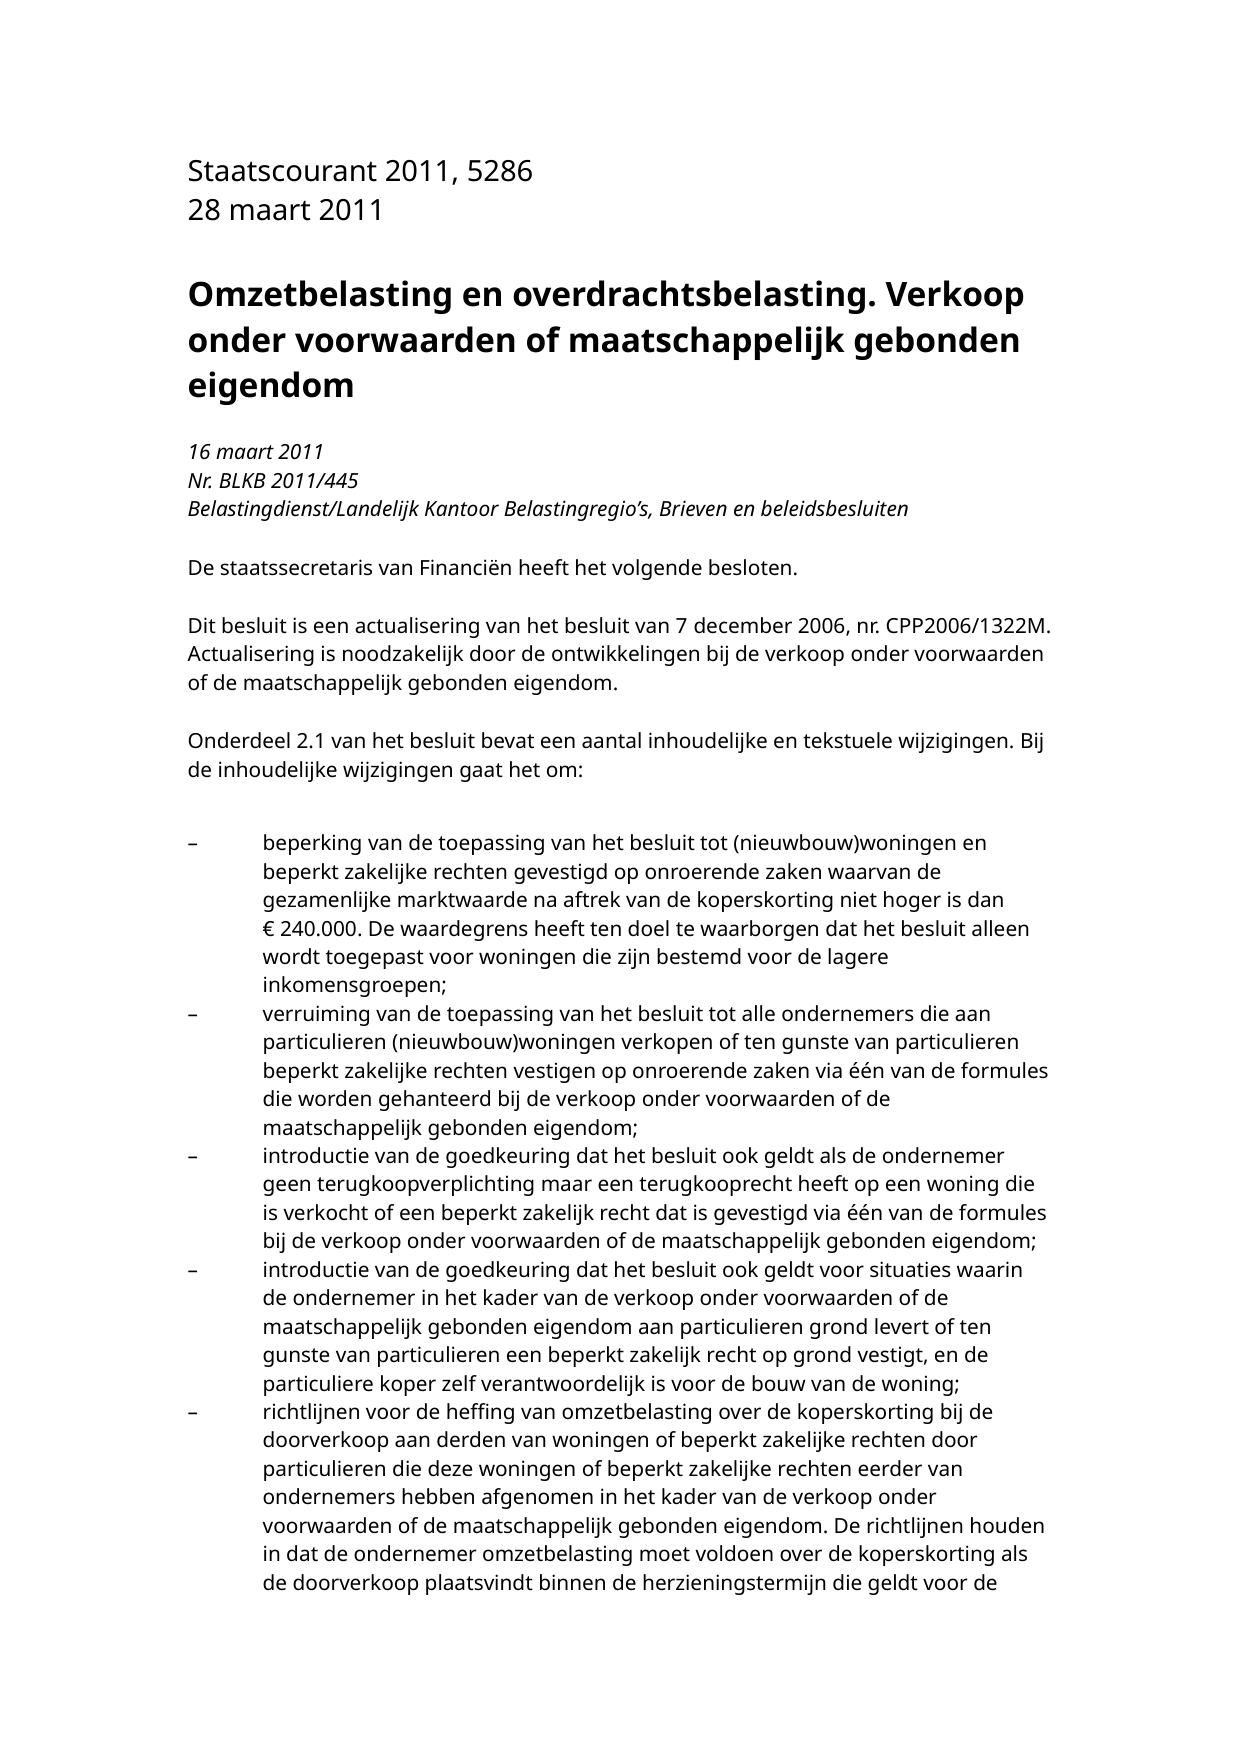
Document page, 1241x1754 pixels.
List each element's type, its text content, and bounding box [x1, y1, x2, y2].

text De staatssecretaris van Financiën heeft het volgende besloten. [187, 553, 1053, 581]
list introductie van de goedkeuring dat het besluit ook geldt als de ondernemer geen terugkoopverplichting maar een terugkooprecht heeft op een woning die is verkocht of een beperkt zakelijk recht dat is gevestigd via één van de formules bij de verkoop onder voorwaarden of de maatschappelijk gebonden eigendom; [187, 1141, 1053, 1255]
list richtlijnen voor de heffing van omzetbelasting over de koperskorting bij de doorverkoop aan derden van woningen of beperkt zakelijke rechten door particulieren die deze woningen of beperkt zakelijke rechten eerder van ondernemers hebben afgenomen in het kader van de verkoop onder voorwaarden of de maatschappelijk gebonden eigendom. De richtlijnen houden in dat de ondernemer omzetbelasting moet voldoen over de koperskorting als de doorverkoop plaatsvindt binnen de herzieningstermijn die geldt voor de [187, 1397, 1053, 1596]
list introductie van de goedkeuring dat het besluit ook geldt voor situaties waarin de ondernemer in het kader van de verkoop onder voorwaarden of de maatschappelijk gebonden eigendom aan particulieren grond levert of ten gunste van particulieren een beperkt zakelijk recht op grond vestigt, en de particuliere koper zelf verantwoordelijk is voor de bouw van de woning; [187, 1255, 1053, 1397]
text 28 maart 2011 [187, 190, 1053, 229]
text 16 maart 2011 [187, 437, 1053, 466]
text Dit besluit is een actualisering van het besluit van 7 december 2006, nr. CPP2006/1322M. Actualisering is noodzakelijk door de ontwikkelingen bij de verkoop onder voorwaarden of de maatschappelijk gebonden eigendom. [187, 611, 1053, 696]
subtitle Omzetbelasting en overdrachtsbelasting. Verkoop onder voorwaarden of maatschappelijk gebonden eigendom [187, 271, 1053, 407]
text Nr. BLKB 2011/445 [187, 466, 1053, 494]
list beperking van de toepassing van het besluit tot (nieuwbouw)woningen en beperkt zakelijke rechten gevestigd op onroerende zaken waarvan de gezamenlijke marktwaarde na aftrek van de koperskorting niet hoger is dan € 240.000. De waardegrens heeft ten doel te waarborgen dat het besluit alleen wordt toegepast voor woningen die zijn bestemd voor de lagere inkomensgroepen; [187, 828, 1053, 999]
text Onderdeel 2.1 van het besluit bevat een aantal inhoudelijke en tekstuele wijzigingen. Bij de inhoudelijke wijzigingen gaat het om: [187, 726, 1053, 783]
text Staatscourant 2011, 5286 [187, 150, 1053, 190]
text Belastingdienst/Landelijk Kantoor Belastingregio’s, Brieven en beleidsbesluiten [187, 494, 1053, 523]
list verruiming van de toepassing van het besluit tot alle ondernemers die aan particulieren (nieuwbouw)woningen verkopen of ten gunste van particulieren beperkt zakelijke rechten vestigen op onroerende zaken via één van de formules die worden gehanteerd bij de verkoop onder voorwaarden of de maatschappelijk gebonden eigendom; [187, 999, 1053, 1141]
